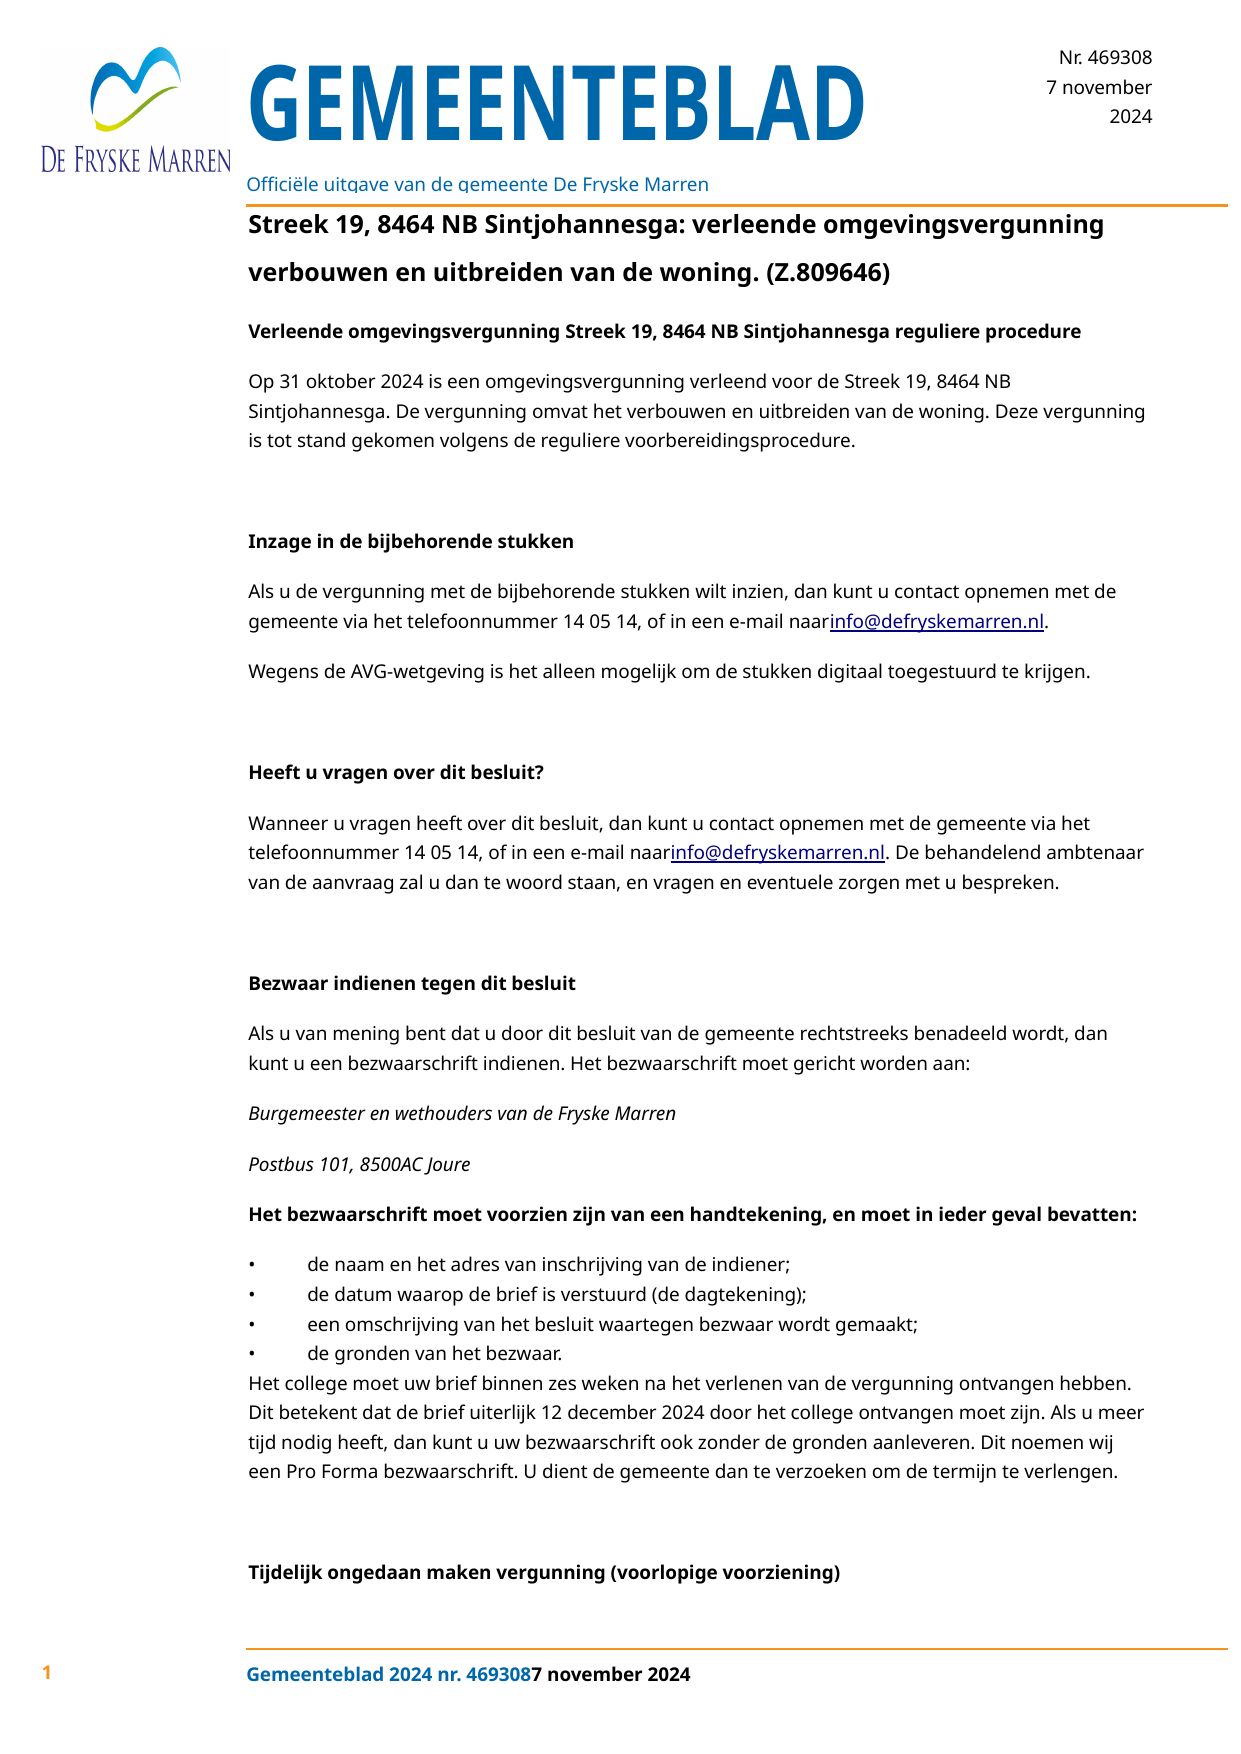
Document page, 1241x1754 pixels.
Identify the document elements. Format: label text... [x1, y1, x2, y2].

list een omschrijving van het besluit waartegen bezwaar wordt gemaakt; [248, 1311, 1152, 1337]
text Postbus 101, 8500AC Joure [248, 1151, 1152, 1177]
text Als u van mening bent dat u door dit besluit van de gemeente rechtstreeks benadeeld wordt, dan kunt u een bezwaarschrift indienen. Het bezwaarschrift moet gericht worden aan: [248, 1020, 1152, 1076]
text Wanneer u vragen heeft over dit besluit, dan kunt u contact opnemen met de gemeente via het telefoonnummer 14 05 14, of in een e-mail naarinfo@defryskemarren.nl. De behandelend ambtenaar van de aanvraag zal u dan te woord staan, en vragen en eventuele zorgen met u bespreken. [248, 810, 1152, 895]
list de datum waarop de brief is verstuurd (de dagtekening); [248, 1281, 1152, 1307]
text Streek 19, 8464 NB Sintjohannesga: verleende omgevingsvergunning verbouwen en uitbreiden van de woning. (Z.809646) [248, 207, 1152, 288]
text Inzage in de bijbehorende stukken [248, 528, 1152, 554]
text Verleende omgevingsvergunning Streek 19, 8464 NB Sintjohannesga reguliere procedure [248, 318, 1152, 344]
picture [41, 47, 231, 172]
list de gronden van het bezwaar. [248, 1340, 1152, 1366]
text Tijdelijk ongedaan maken vergunning (voorlopige voorziening) [248, 1559, 1152, 1585]
text Bezwaar indienen tegen dit besluit [248, 970, 1152, 996]
text Het college moet uw brief binnen zes weken na het verlenen van de vergunning ontvangen hebben. Dit betekent dat de brief uiterlijk 12 december 2024 door het college ontvangen moet zijn. Als u meer tijd nodig heeft, dan kunt u uw bezwaarschrift ook zonder de gronden aanleveren. Dit noemen wij een Pro Forma bezwaarschrift. U dient de gemeente dan te verzoeken om de termijn te verlengen. [248, 1370, 1152, 1484]
text Op 31 oktober 2024 is een omgevingsvergunning verleend voor de Streek 19, 8464 NB Sintjohannesga. De vergunning omvat het verbouwen en uitbreiden van de woning. Deze vergunning is tot stand gekomen volgens de reguliere voorbereidingsprocedure. [248, 368, 1152, 453]
text Als u de vergunning met de bijbehorende stukken wilt inzien, dan kunt u contact opnemen met de gemeente via het telefoonnummer 14 05 14, of in een e-mail naarinfo@defryskemarren.nl. [248, 579, 1152, 634]
list de naam en het adres van inschrijving van de indiener; [248, 1252, 1152, 1277]
text Het bezwaarschrift moet voorzien zijn van een handtekening, en moet in ieder geval bevatten: [248, 1201, 1152, 1227]
text Wegens de AVG-wetgeving is het alleen mogelijk om de stukken digitaal toegestuurd te krijgen. [248, 659, 1152, 684]
text Burgemeester en wethouders van de Fryske Marren [248, 1100, 1152, 1126]
text Heeft u vragen over dit besluit? [248, 759, 1152, 785]
